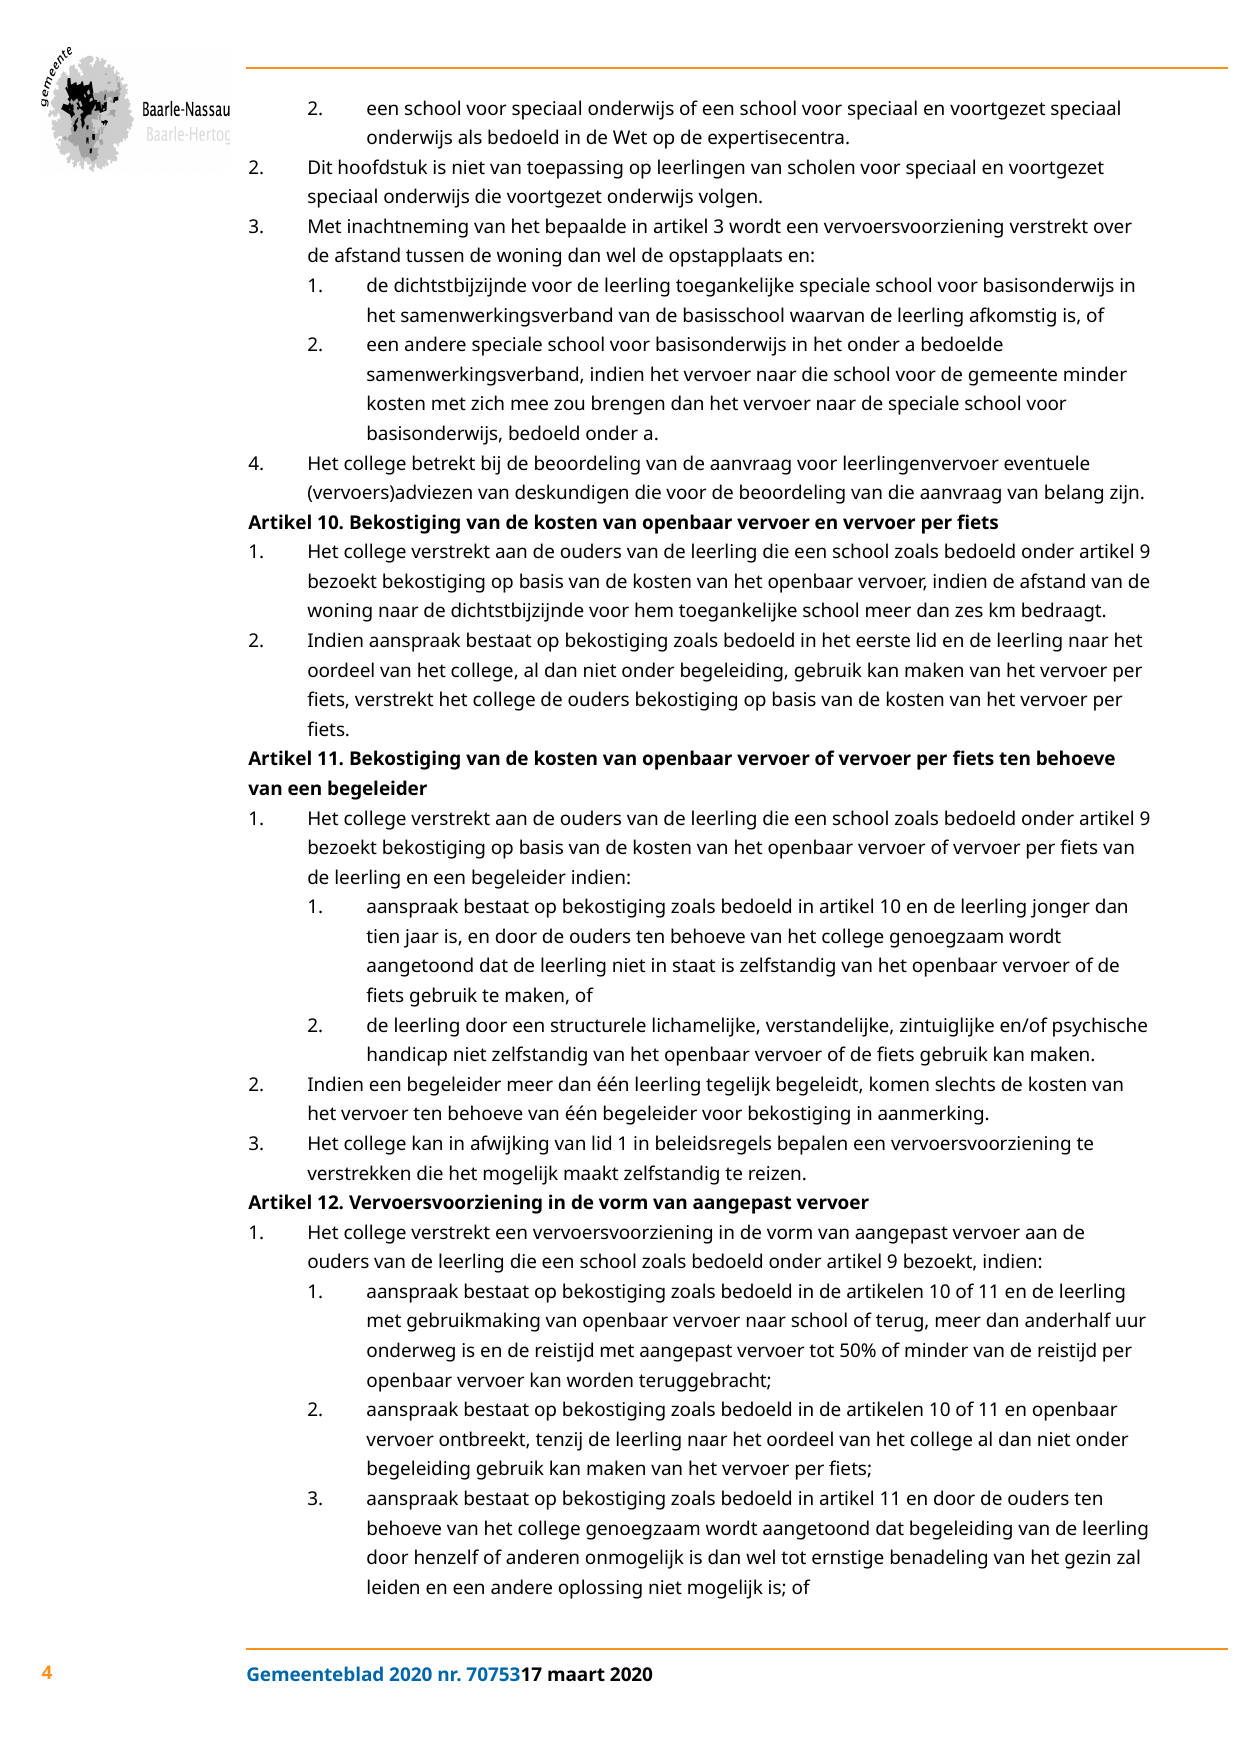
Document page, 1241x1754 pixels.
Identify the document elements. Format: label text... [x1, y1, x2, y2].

list de leerling door een structurele lichamelijke, verstandelijke, zintuiglijke en/of psychische handicap niet zelfstandig van het openbaar vervoer of de fiets gebruik kan maken. [307, 1012, 1152, 1067]
list aanspraak bestaat op bekostiging zoals bedoeld in artikel 10 en de leerling jonger dan tien jaar is, en door de ouders ten behoeve van het college genoegzaam wordt aangetoond dat de leerling niet in staat is zelfstandig van het openbaar vervoer of de fiets gebruik te maken, of [307, 893, 1152, 1008]
list Indien aanspraak bestaat op bekostiging zoals bedoeld in het eerste lid en de leerling naar het oordeel van het college, al dan niet onder begeleiding, gebruik kan maken van het vervoer per fiets, verstrekt het college de ouders bekostiging op basis van de kosten van het vervoer per fiets. [248, 627, 1152, 742]
list aanspraak bestaat op bekostiging zoals bedoeld in de artikelen 10 of 11 en de leerling met gebruikmaking van openbaar vervoer naar school of terug, meer dan anderhalf uur onderweg is en de reistijd met aangepast vervoer tot 50% of minder van de reistijd per openbaar vervoer kan worden teruggebracht; [307, 1278, 1152, 1393]
list Het college verstrekt een vervoersvoorziening in de vorm van aangepast vervoer aan de ouders van de leerling die een school zoals bedoeld onder artikel 9 bezoekt, indien: [248, 1219, 1152, 1274]
list Het college verstrekt aan de ouders van de leerling die een school zoals bedoeld onder artikel 9 bezoekt bekostiging op basis van de kosten van het openbaar vervoer of vervoer per fiets van de leerling en een begeleider indien: [248, 805, 1152, 890]
list Met inachtneming van het bepaalde in artikel 3 wordt een vervoersvoorziening verstrekt over de afstand tussen de woning dan wel de opstapplaats en: [248, 213, 1152, 268]
list Dit hoofdstuk is niet van toepassing op leerlingen van scholen voor speciaal en voortgezet speciaal onderwijs die voortgezet onderwijs volgen. [248, 154, 1152, 209]
list een school voor speciaal onderwijs of een school voor speciaal en voortgezet speciaal onderwijs als bedoeld in de Wet op de expertisecentra. [307, 95, 1152, 150]
list Indien een begeleider meer dan één leerling tegelijk begeleidt, komen slechts de kosten van het vervoer ten behoeve van één begeleider voor bekostiging in aanmerking. [248, 1071, 1152, 1126]
picture [41, 47, 231, 172]
text Artikel 11. Bekostiging van de kosten van openbaar vervoer of vervoer per fiets ten behoeve van een begeleider [248, 746, 1152, 801]
list aanspraak bestaat op bekostiging zoals bedoeld in de artikelen 10 of 11 en openbaar vervoer ontbreekt, tenzij de leerling naar het oordeel van het college al dan niet onder begeleiding gebruik kan maken van het vervoer per fiets; [307, 1396, 1152, 1481]
list de dichtstbijzijnde voor de leerling toegankelijke speciale school voor basisonderwijs in het samenwerkingsverband van de basisschool waarvan de leerling afkomstig is, of [307, 272, 1152, 328]
list Het college verstrekt aan de ouders van de leerling die een school zoals bedoeld onder artikel 9 bezoekt bekostiging op basis van de kosten van het openbaar vervoer, indien de afstand van de woning naar de dichtstbijzijnde voor hem toegankelijke school meer dan zes km bedraagt. [248, 538, 1152, 623]
text Artikel 12. Vervoersvoorziening in de vorm van aangepast vervoer [248, 1189, 1152, 1215]
list aanspraak bestaat op bekostiging zoals bedoeld in artikel 11 en door de ouders ten behoeve van het college genoegzaam wordt aangetoond dat begeleiding van de leerling door henzelf of anderen onmogelijk is dan wel tot ernstige benadeling van het gezin zal leiden en een andere oplossing niet mogelijk is; of [307, 1485, 1152, 1600]
list Het college kan in afwijking van lid 1 in beleidsregels bepalen een vervoersvoorziening te verstrekken die het mogelijk maakt zelfstandig te reizen. [248, 1130, 1152, 1186]
text Artikel 10. Bekostiging van de kosten van openbaar vervoer en vervoer per fiets [248, 509, 1152, 535]
list Het college betrekt bij de beoordeling van de aanvraag voor leerlingenvervoer eventuele (vervoers)adviezen van deskundigen die voor de beoordeling van die aanvraag van belang zijn. [248, 450, 1152, 505]
list een andere speciale school voor basisonderwijs in het onder a bedoelde samenwerkingsverband, indien het vervoer naar die school voor de gemeente minder kosten met zich mee zou brengen dan het vervoer naar de speciale school voor basisonderwijs, bedoeld onder a. [307, 331, 1152, 446]
